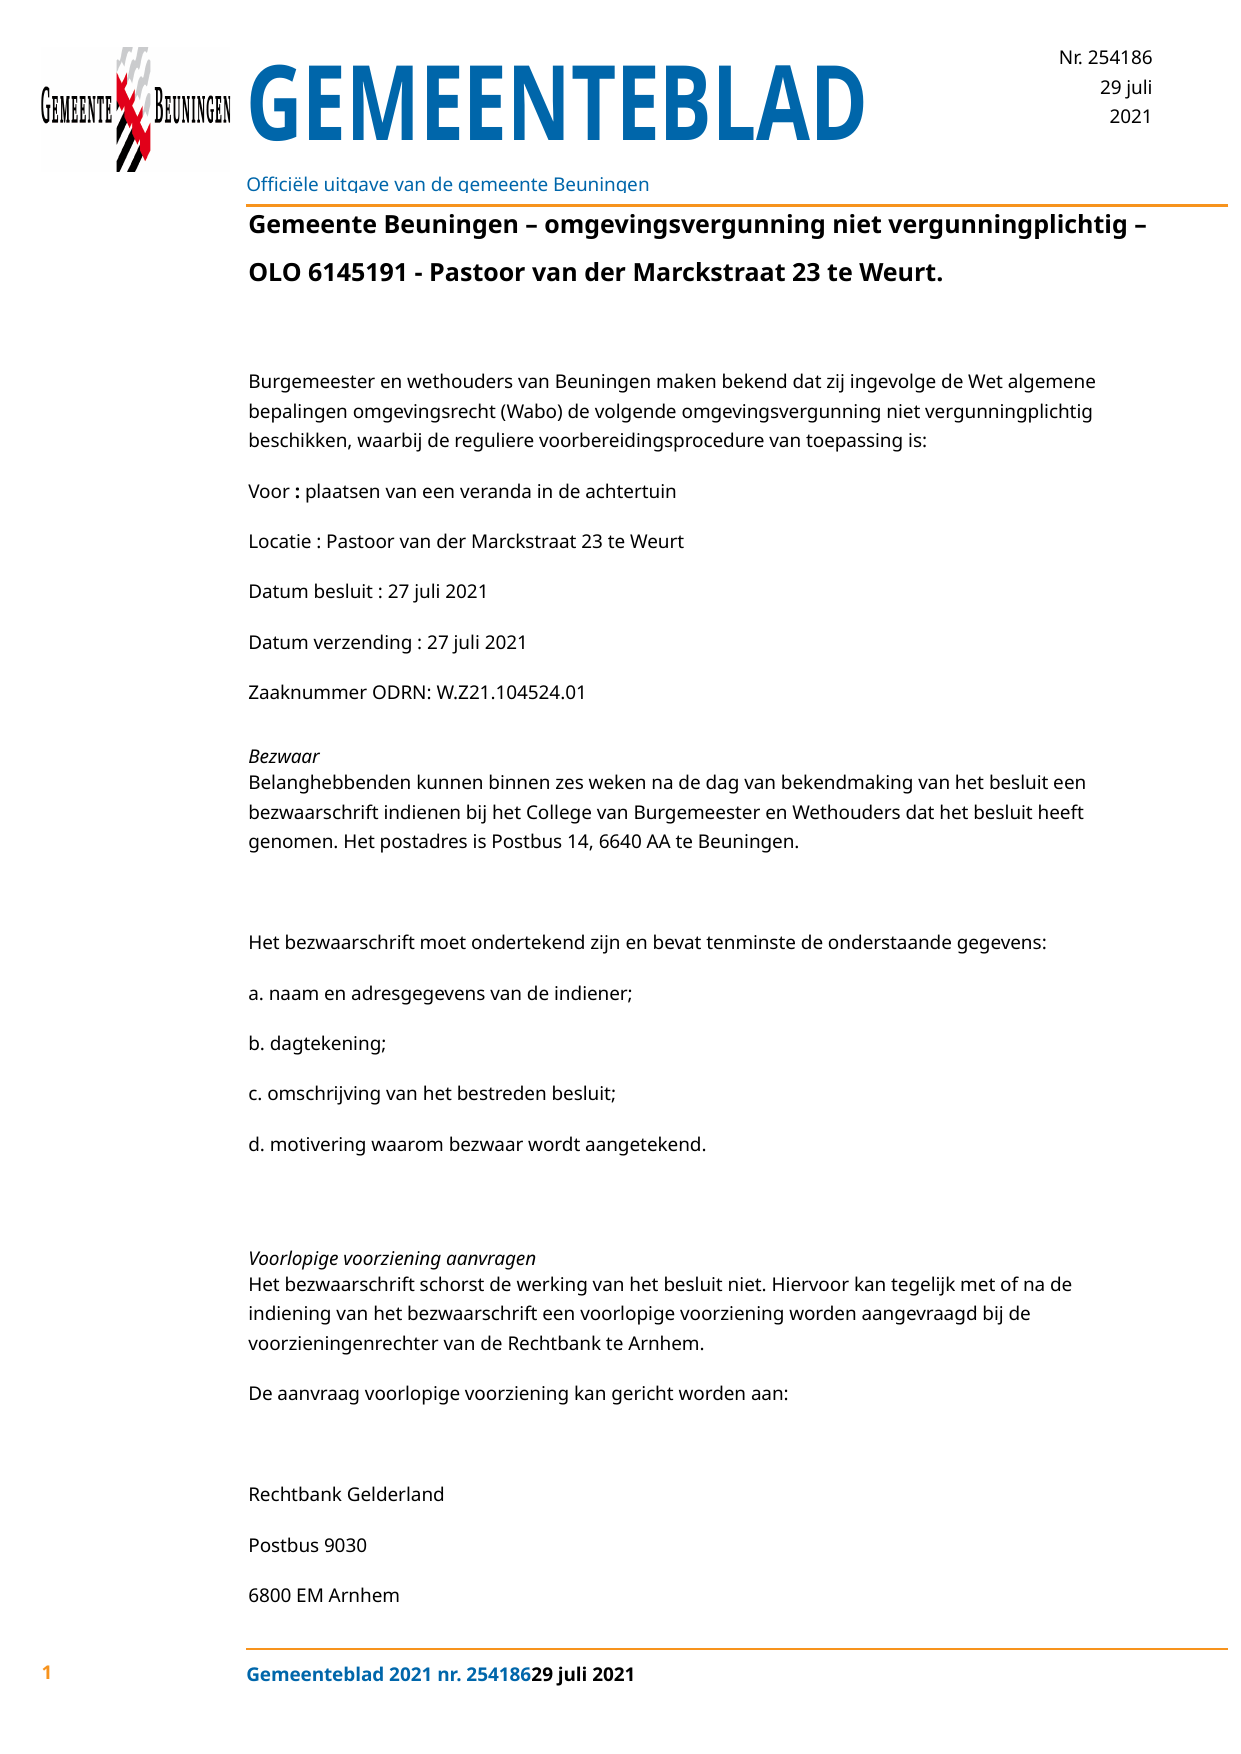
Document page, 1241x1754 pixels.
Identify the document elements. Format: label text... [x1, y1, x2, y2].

text c. omschrijving van het bestreden besluit; [248, 1081, 1152, 1106]
text Bezwaar [248, 743, 1152, 769]
text Burgemeester en wethouders van Beuningen maken bekend dat zij ingevolge de Wet algemene bepalingen omgevingsrecht (Wabo) de volgende omgevingsvergunning niet vergunningplichtig beschikken, waarbij de reguliere voorbereidingsprocedure van toepassing is: [248, 368, 1152, 453]
text Datum besluit : 27 juli 2021 [248, 579, 1152, 604]
text a. naam en adresgegevens van de indiener; [248, 980, 1152, 1005]
text Datum verzending : 27 juli 2021 [248, 629, 1152, 655]
text Het bezwaarschrift schorst de werking van het besluit niet. Hiervoor kan tegelijk met of na de indiening van het bezwaarschrift een voorlopige voorziening worden aangevraagd bij de voorzieningenrechter van de Rechtbank te Arnhem. [248, 1271, 1152, 1356]
text Voor : plaatsen van een veranda in de achtertuin [248, 478, 1152, 504]
text Zaaknummer ODRN: W.Z21.104524.01 [248, 679, 1152, 705]
text 6800 EM Arnhem [248, 1582, 1152, 1608]
text Belanghebbenden kunnen binnen zes weken na de dag van bekendmaking van het besluit een bezwaarschrift indienen bij het College van Burgemeester en Wethouders dat het besluit heeft genomen. Het postadres is Postbus 14, 6640 AA te Beuningen. [248, 769, 1152, 854]
text De aanvraag voorlopige voorziening kan gericht worden aan: [248, 1381, 1152, 1406]
text Locatie : Pastoor van der Marckstraat 23 te Weurt [248, 528, 1152, 554]
picture [41, 47, 231, 172]
text Gemeente Beuningen – omgevingsvergunning niet vergunningplichtig – OLO 6145191 - Pastoor van der Marckstraat 23 te Weurt. [248, 207, 1152, 288]
text b. dagtekening; [248, 1030, 1152, 1056]
text d. motivering waarom bezwaar wordt aangetekend. [248, 1131, 1152, 1157]
text Het bezwaarschrift moet ondertekend zijn en bevat tenminste de onderstaande gegevens: [248, 929, 1152, 955]
text Voorlopige voorziening aanvragen [248, 1245, 1152, 1271]
text Postbus 9030 [248, 1532, 1152, 1558]
text Rechtbank Gelderland [248, 1481, 1152, 1507]
